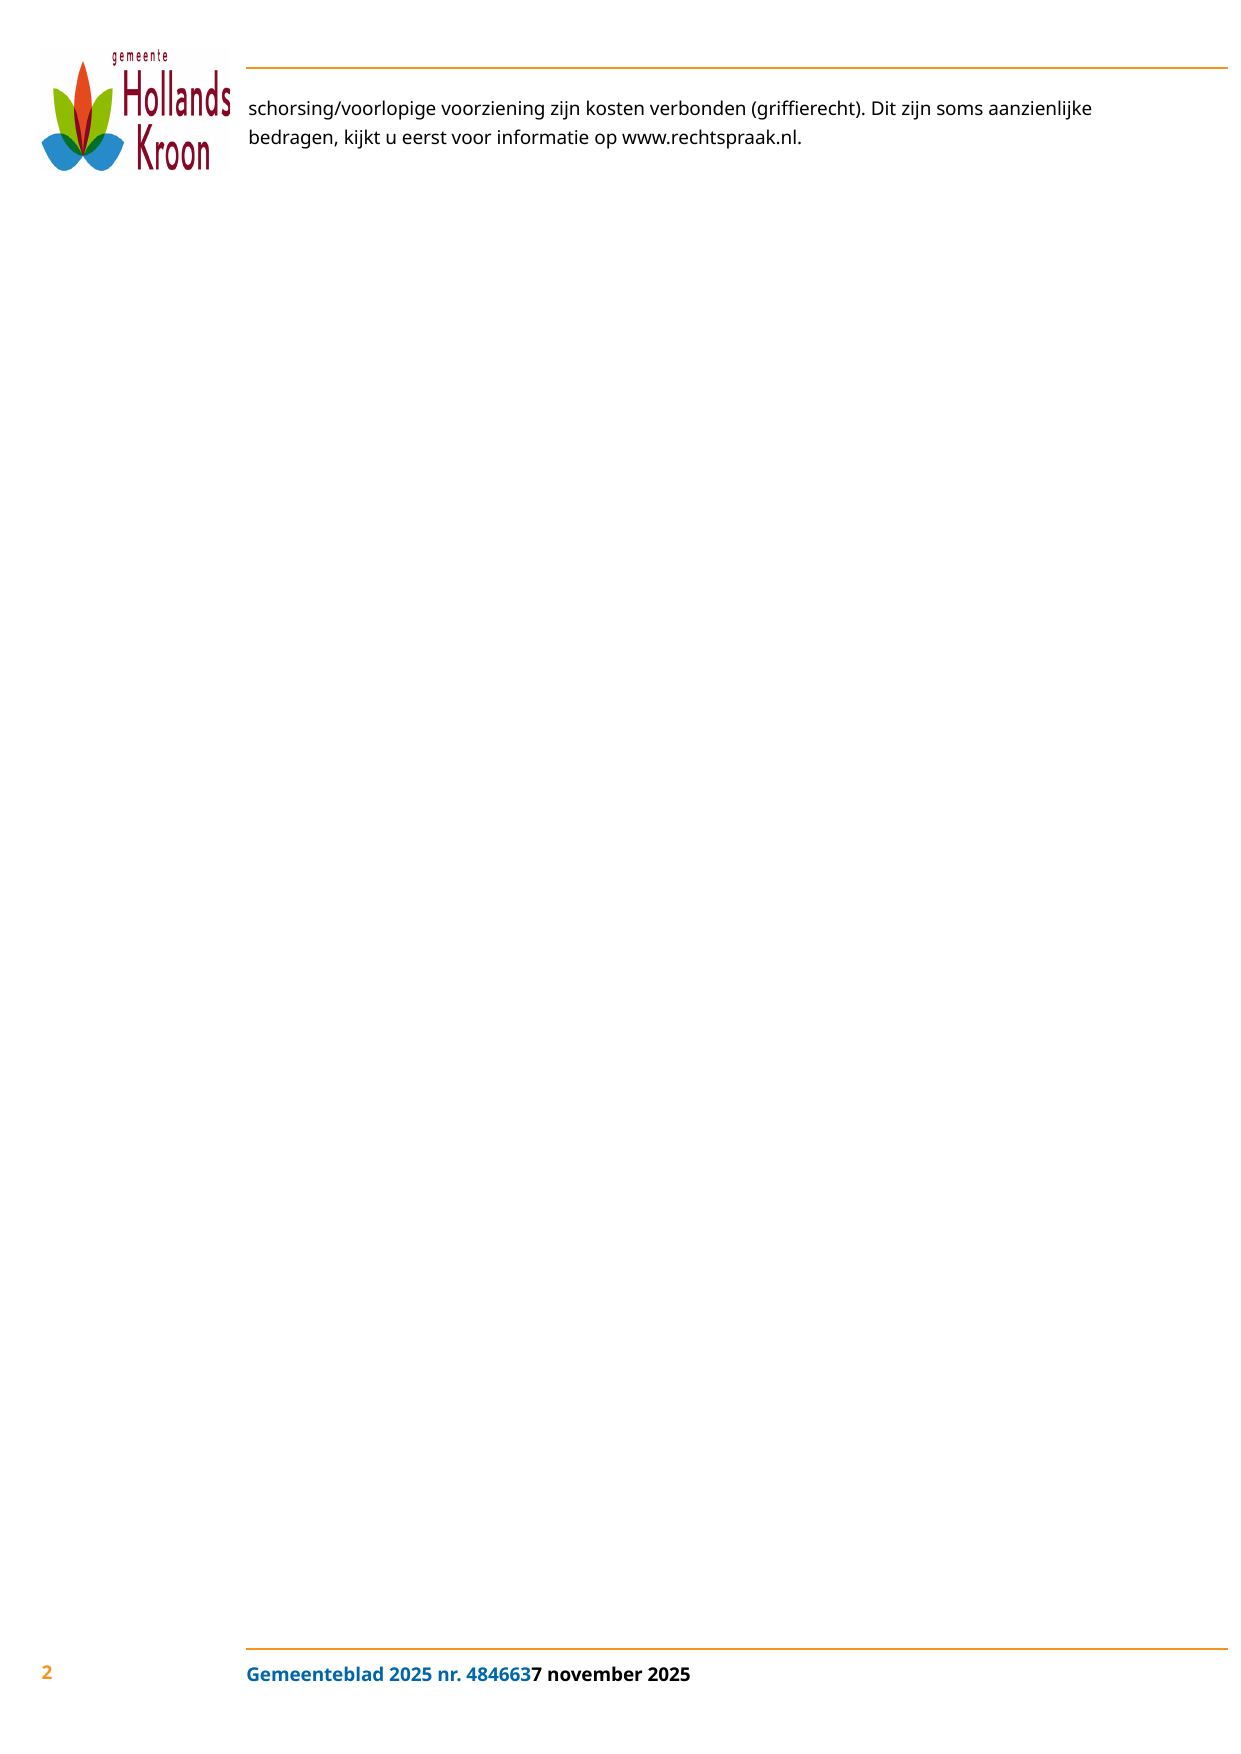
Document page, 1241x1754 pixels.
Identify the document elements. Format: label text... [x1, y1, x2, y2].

text schorsing/voorlopige voorziening zijn kosten verbonden (griffierecht). Dit zijn soms aanzienlijke bedragen, kijkt u eerst voor informatie op www.rechtspraak.nl. [248, 95, 1152, 150]
picture [41, 47, 231, 172]
